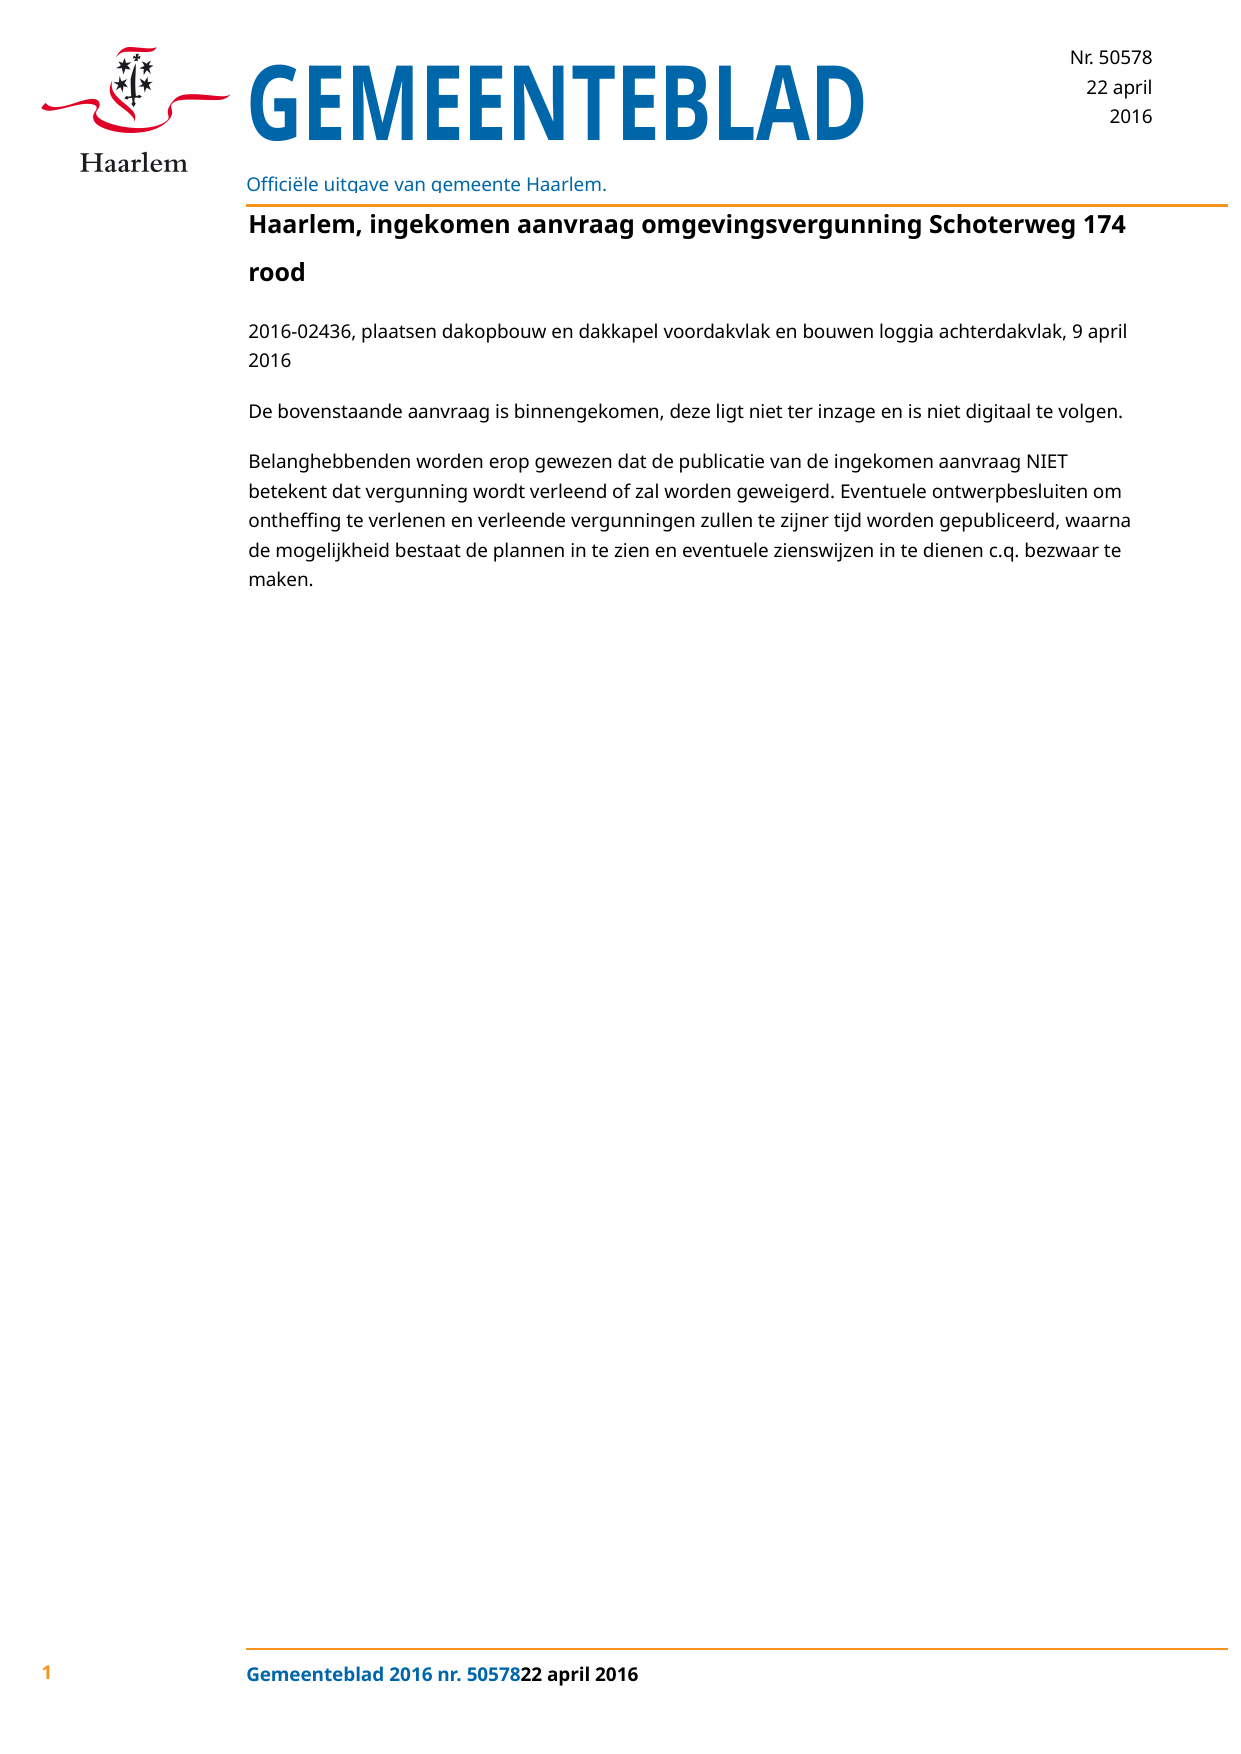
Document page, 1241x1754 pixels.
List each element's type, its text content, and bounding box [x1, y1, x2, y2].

text Belanghebbenden worden erop gewezen dat de publicatie van de ingekomen aanvraag NIET betekent dat vergunning wordt verleend of zal worden geweigerd. Eventuele ontwerpbesluiten om ontheffing te verlenen en verleende vergunningen zullen te zijner tijd worden gepubliceerd, waarna de mogelijkheid bestaat de plannen in te zien en eventuele zienswijzen in te dienen c.q. bezwaar te maken. [248, 448, 1152, 592]
text De bovenstaande aanvraag is binnengekomen, deze ligt niet ter inzage en is niet digitaal te volgen. [248, 398, 1152, 424]
text 2016-02436, plaatsen dakopbouw en dakkapel voordakvlak en bouwen loggia achterdakvlak, 9 april 2016 [248, 318, 1152, 373]
text Haarlem, ingekomen aanvraag omgevingsvergunning Schoterweg 174 rood [248, 207, 1152, 288]
picture [41, 47, 231, 172]
